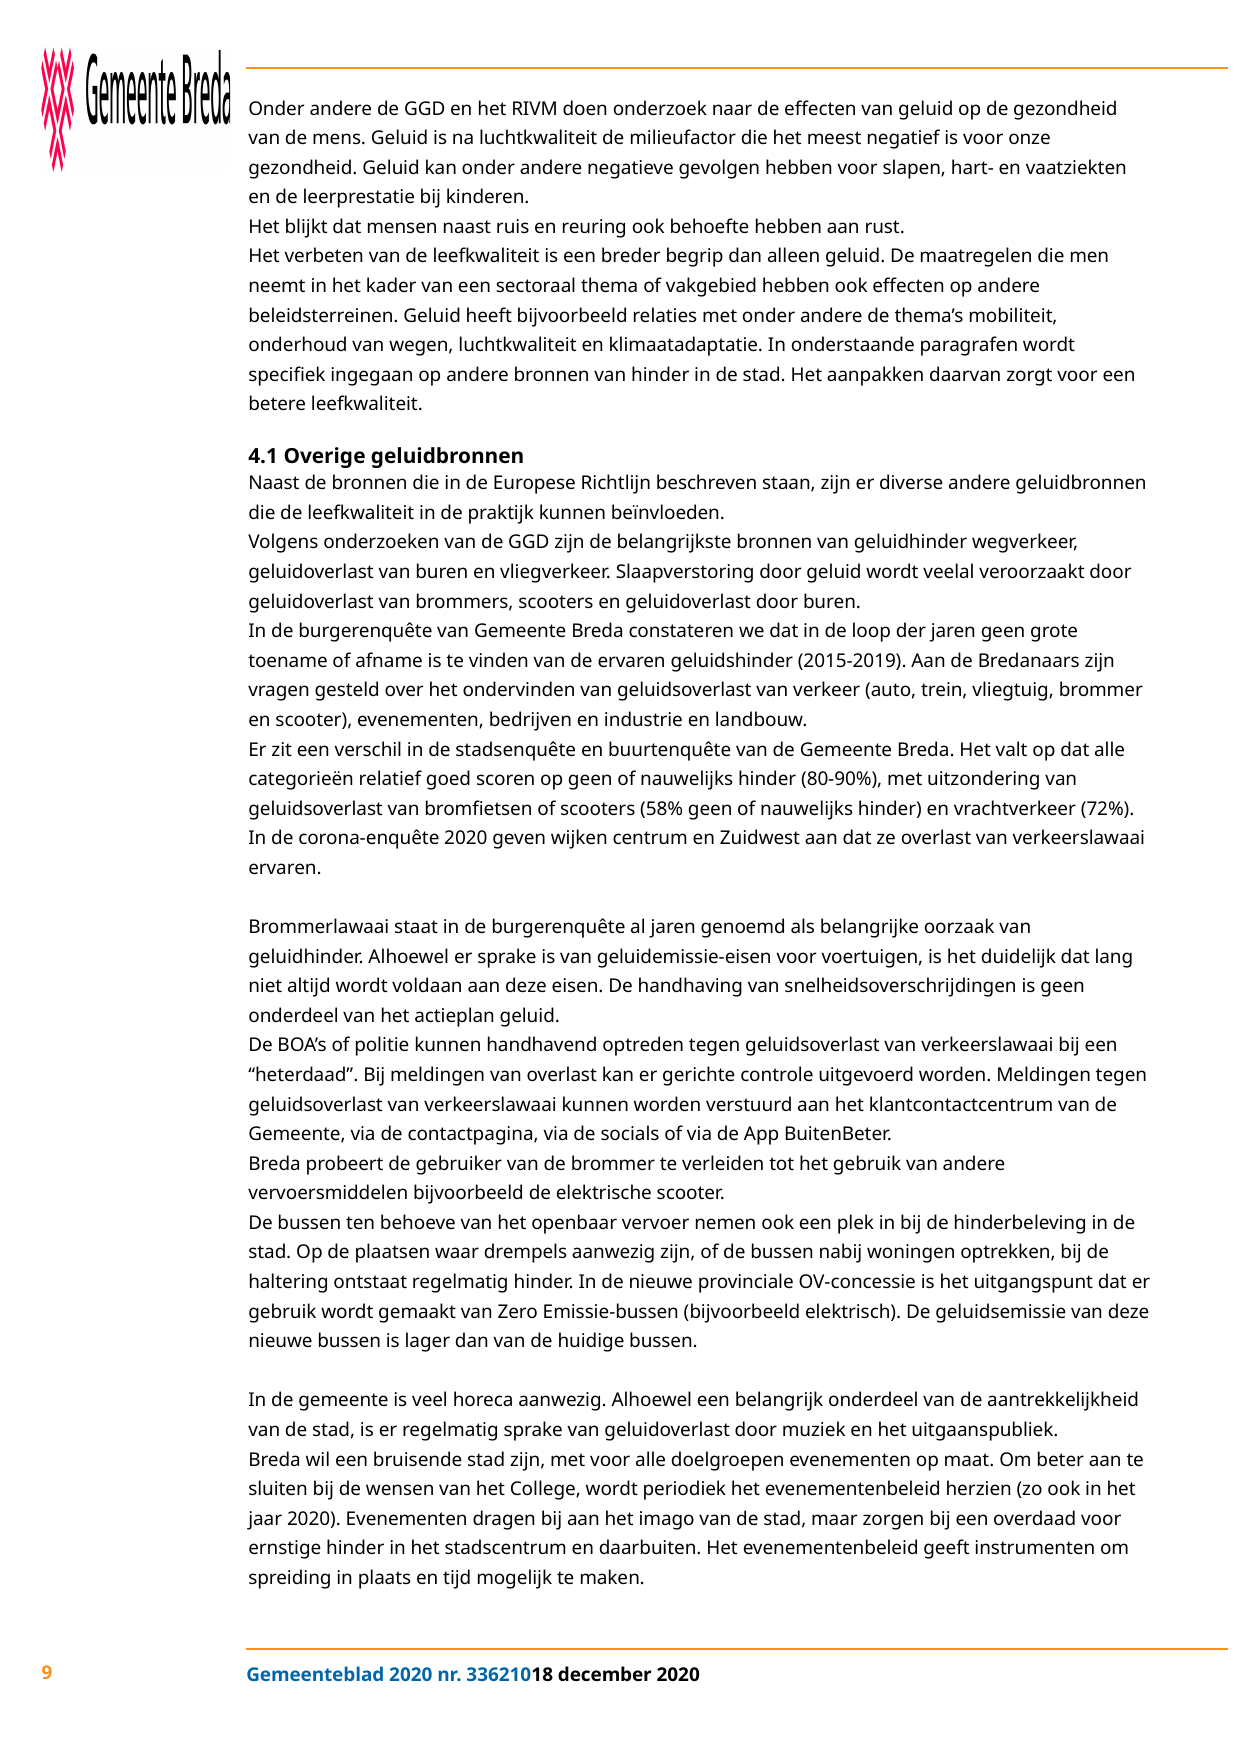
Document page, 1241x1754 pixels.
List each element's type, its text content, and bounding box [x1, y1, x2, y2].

text Breda probeert de gebruiker van de brommer te verleiden tot het gebruik van andere vervoersmiddelen bijvoorbeeld de elektrische scooter. [248, 1150, 1152, 1205]
picture [41, 47, 231, 172]
text Onder andere de GGD en het RIVM doen onderzoek naar de effecten van geluid op de gezondheid van de mens. Geluid is na luchtkwaliteit de milieufactor die het meest negatief is voor onze gezondheid. Geluid kan onder andere negatieve gevolgen hebben voor slapen, hart- en vaatziekten en de leerprestatie bij kinderen. [248, 95, 1152, 209]
text In de burgerenquête van Gemeente Breda constateren we dat in de loop der jaren geen grote toename of afname is te vinden van de ervaren geluidshinder (2015-2019). Aan de Bredanaars zijn vragen gesteld over het ondervinden van geluidsoverlast van verkeer (auto, trein, vliegtuig, brommer en scooter), evenementen, bedrijven en industrie en landbouw. [248, 617, 1152, 732]
text Het blijkt dat mensen naast ruis en reuring ook behoefte hebben aan rust. [248, 213, 1152, 239]
text De bussen ten behoeve van het openbaar vervoer nemen ook een plek in bij de hinderbeleving in de stad. Op de plaatsen waar drempels aanwezig zijn, of de bussen nabij woningen optrekken, bij de haltering ontstaat regelmatig hinder. In de nieuwe provinciale OV-concessie is het uitgangspunt dat er gebruik wordt gemaakt van Zero Emissie-bussen (bijvoorbeeld elektrisch). De geluidsemissie van deze nieuwe bussen is lager dan van de huidige bussen. [248, 1209, 1152, 1353]
text De BOA’s of politie kunnen handhavend optreden tegen geluidsoverlast van verkeerslawaai bij een “heterdaad”. Bij meldingen van overlast kan er gerichte controle uitgevoerd worden. Meldingen tegen geluidsoverlast van verkeerslawaai kunnen worden verstuurd aan het klantcontactcentrum van de Gemeente, via de contactpagina, via de socials of via de App BuitenBeter. [248, 1032, 1152, 1146]
text Er zit een verschil in de stadsenquête en buurtenquête van de Gemeente Breda. Het valt op dat alle categorieën relatief goed scoren op geen of nauwelijks hinder (80-90%), met uitzondering van geluidsoverlast van bromfietsen of scooters (58% geen of nauwelijks hinder) en vrachtverkeer (72%). In de corona-enquête 2020 geven wijken centrum en Zuidwest aan dat ze overlast van verkeerslawaai ervaren. [248, 736, 1152, 880]
text Breda wil een bruisende stad zijn, met voor alle doelgroepen evenementen op maat. Om beter aan te sluiten bij de wensen van het College, wordt periodiek het evenementenbeleid herzien (zo ook in het jaar 2020). Evenementen dragen bij aan het imago van de stad, maar zorgen bij een overdaad voor ernstige hinder in het stadscentrum en daarbuiten. Het evenementenbeleid geeft instrumenten om spreiding in plaats en tijd mogelijk te maken. [248, 1446, 1152, 1590]
text 4.1 Overige geluidbronnen [248, 441, 1152, 469]
text Naast de bronnen die in de Europese Richtlijn beschreven staan, zijn er diverse andere geluidbronnen die de leefkwaliteit in de praktijk kunnen beïnvloeden. [248, 469, 1152, 525]
text In de gemeente is veel horeca aanwezig. Alhoewel een belangrijk onderdeel van de aantrekkelijkheid van de stad, is er regelmatig sprake van geluidoverlast door muziek en het uitgaanspubliek. [248, 1387, 1152, 1442]
text Het verbeten van de leefkwaliteit is een breder begrip dan alleen geluid. De maatregelen die men neemt in het kader van een sectoraal thema of vakgebied hebben ook effecten op andere beleidsterreinen. Geluid heeft bijvoorbeeld relaties met onder andere de thema’s mobiliteit, onderhoud van wegen, luchtkwaliteit en klimaatadaptatie. In onderstaande paragrafen wordt specifiek ingegaan op andere bronnen van hinder in de stad. Het aanpakken daarvan zorgt voor een betere leefkwaliteit. [248, 243, 1152, 416]
text Brommerlawaai staat in de burgerenquête al jaren genoemd als belangrijke oorzaak van geluidhinder. Alhoewel er sprake is van geluidemissie-eisen voor voertuigen, is het duidelijk dat lang niet altijd wordt voldaan aan deze eisen. De handhaving van snelheidsoverschrijdingen is geen onderdeel van het actieplan geluid. [248, 913, 1152, 1028]
text Volgens onderzoeken van de GGD zijn de belangrijkste bronnen van geluidhinder wegverkeer, geluidoverlast van buren en vliegverkeer. Slaapverstoring door geluid wordt veelal veroorzaakt door geluidoverlast van brommers, scooters en geluidoverlast door buren. [248, 529, 1152, 613]
